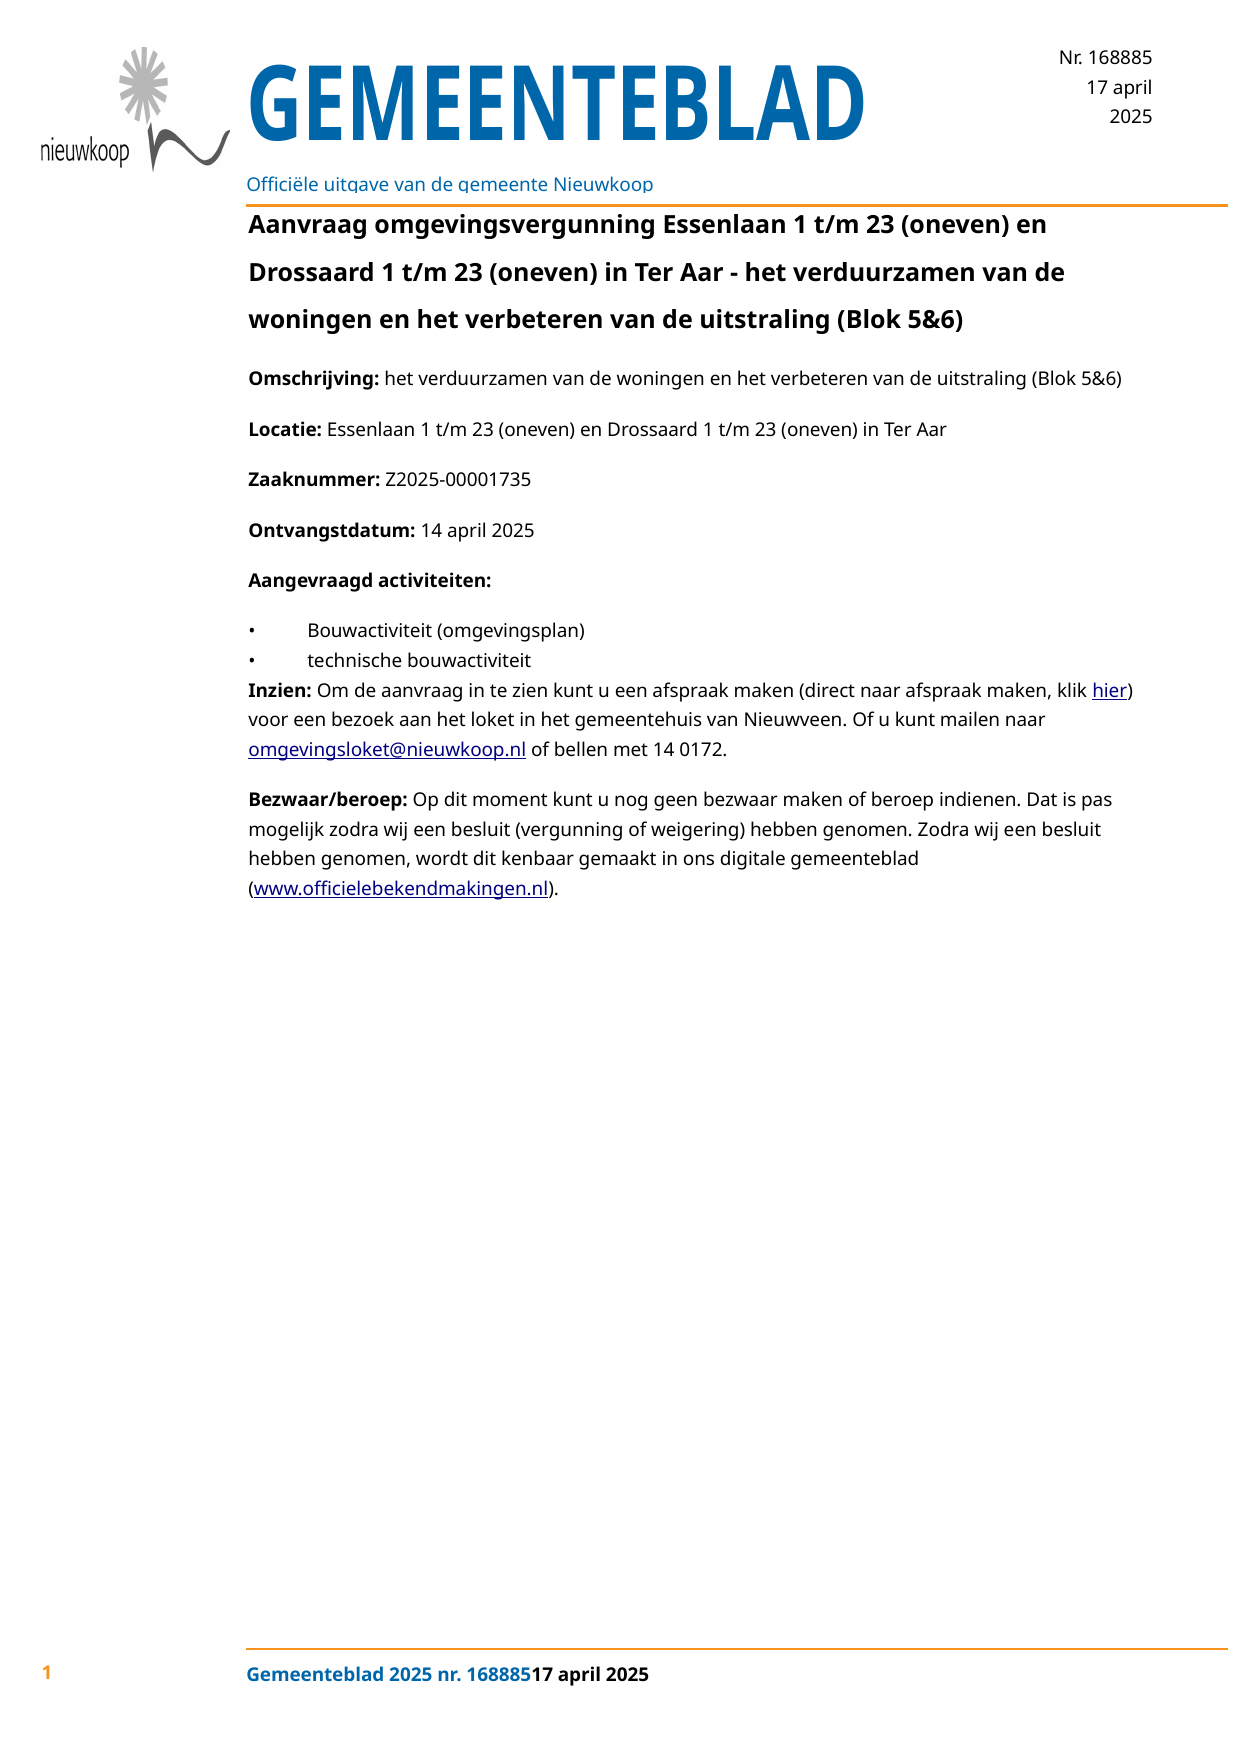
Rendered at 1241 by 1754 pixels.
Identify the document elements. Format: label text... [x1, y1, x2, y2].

text Locatie: Essenlaan 1 t/m 23 (oneven) en Drossaard 1 t/m 23 (oneven) in Ter Aar [248, 416, 1152, 442]
text Bezwaar/beroep: Op dit moment kunt u nog geen bezwaar maken of beroep indienen. Dat is pas mogelijk zodra wij een besluit (vergunning of weigering) hebben genomen. Zodra wij een besluit hebben genomen, wordt dit kenbaar gemaakt in ons digitale gemeenteblad (www.officielebekendmakingen.nl). [248, 786, 1152, 901]
text Aangevraagd activiteiten: [248, 567, 1152, 593]
picture [41, 47, 231, 172]
text Inzien: Om de aanvraag in te zien kunt u een afspraak maken (direct naar afspraak maken, klik hier) voor een bezoek aan het loket in het gemeentehuis van Nieuwveen. Of u kunt mailen naar omgevingsloket@nieuwkoop.nl of bellen met 14 0172. [248, 677, 1152, 762]
text Aanvraag omgevingsvergunning Essenlaan 1 t/m 23 (oneven) en Drossaard 1 t/m 23 (oneven) in Ter Aar - het verduurzamen van de woningen en het verbeteren van de uitstraling (Blok 5&6) [248, 207, 1152, 336]
text Omschrijving: het verduurzamen van de woningen en het verbeteren van de uitstraling (Blok 5&6) [248, 366, 1152, 391]
text Zaaknummer: Z2025-00001735 [248, 466, 1152, 492]
list technische bouwactiviteit [248, 647, 1152, 673]
text Ontvangstdatum: 14 april 2025 [248, 517, 1152, 542]
list Bouwactiviteit (omgevingsplan) [248, 618, 1152, 643]
